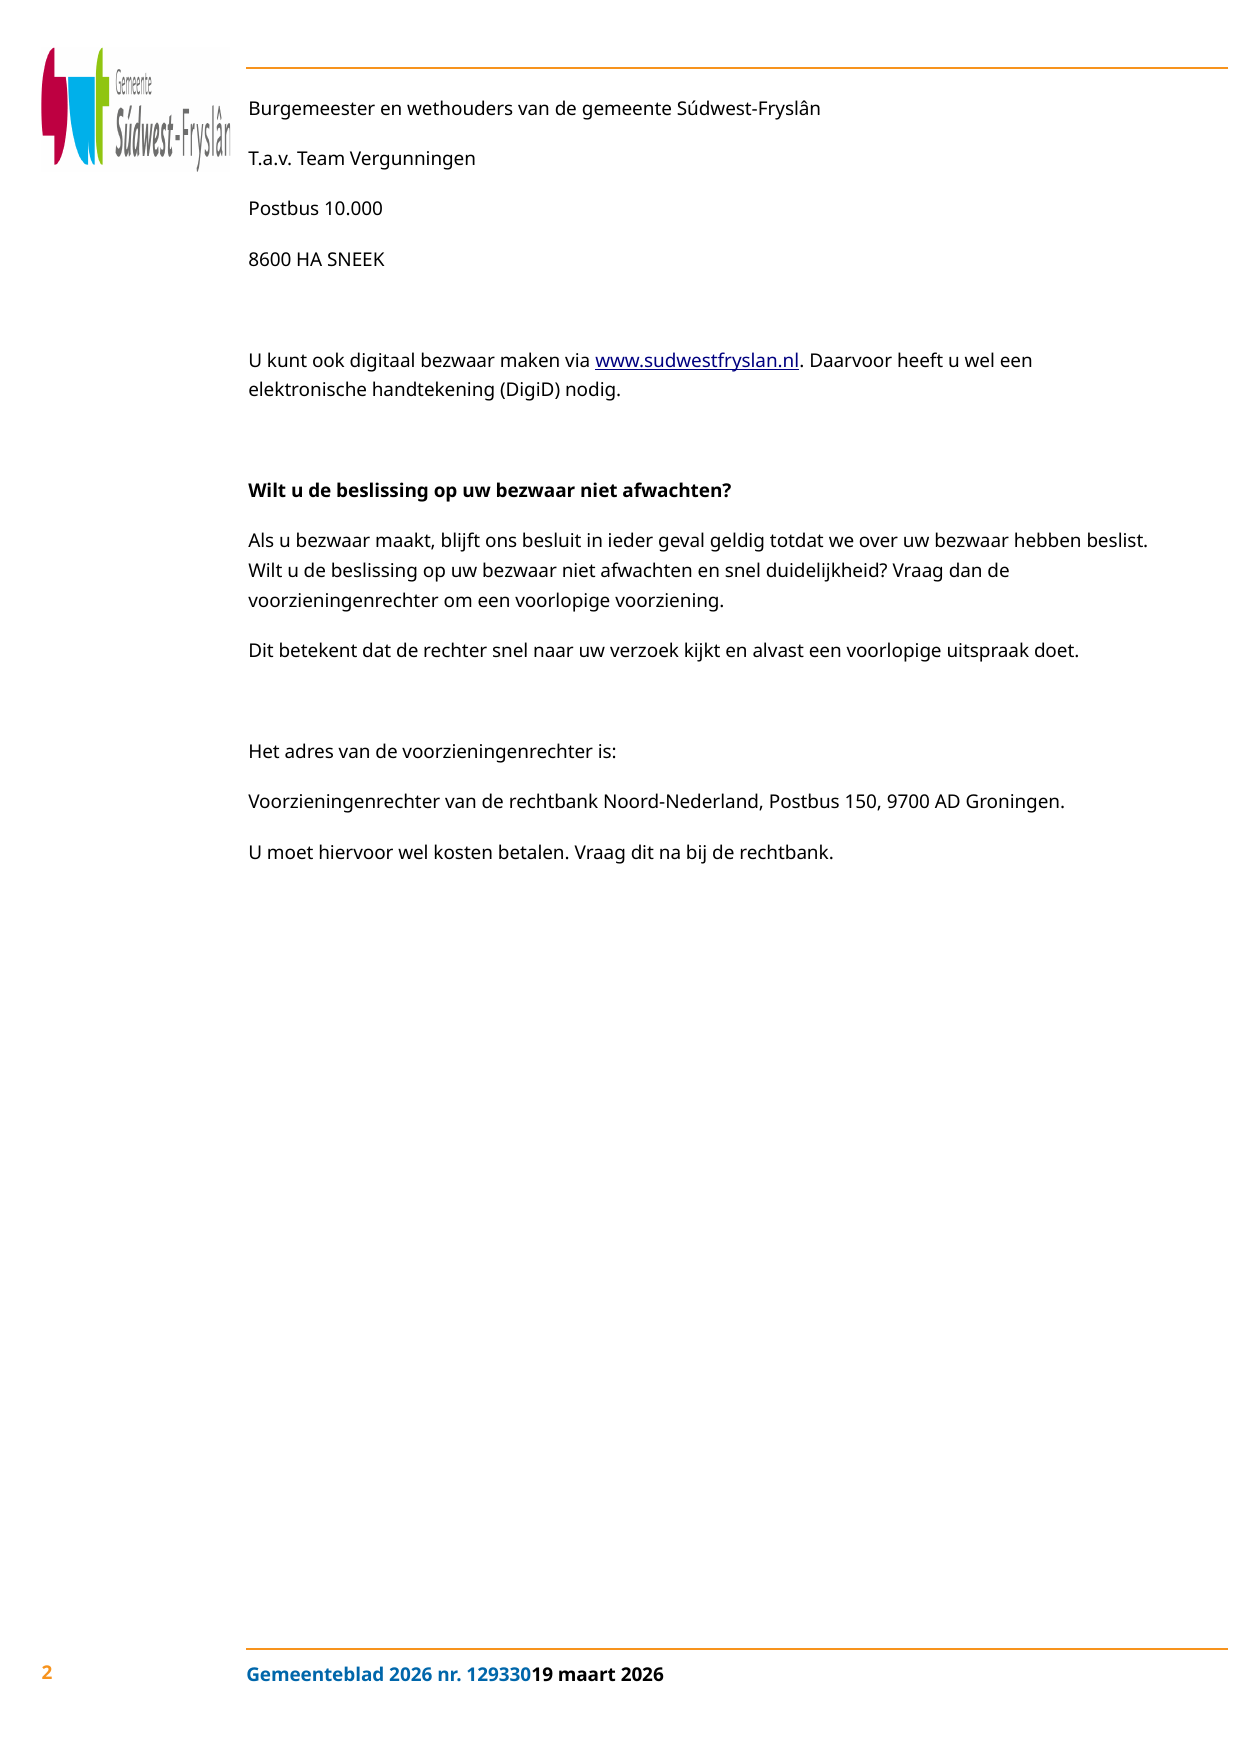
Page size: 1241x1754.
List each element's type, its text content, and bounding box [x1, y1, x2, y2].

text Dit betekent dat de rechter snel naar uw verzoek kijkt en alvast een voorlopige uitspraak doet. [248, 637, 1152, 663]
text Voorzieningenrechter van de rechtbank Noord-Nederland, Postbus 150, 9700 AD Groningen. [248, 788, 1152, 814]
text Als u bezwaar maakt, blijft ons besluit in ieder geval geldig totdat we over uw bezwaar hebben beslist. Wilt u de beslissing op uw bezwaar niet afwachten en snel duidelijkheid? Vraag dan de voorzieningenrechter om een voorlopige voorziening. [248, 528, 1152, 613]
text U moet hiervoor wel kosten betalen. Vraag dit na bij de rechtbank. [248, 839, 1152, 865]
text Het adres van de voorzieningenrechter is: [248, 738, 1152, 764]
text U kunt ook digitaal bezwaar maken via www.sudwestfryslan.nl. Daarvoor heeft u wel een elektronische handtekening (DigiD) nodig. [248, 347, 1152, 402]
text 8600 HA SNEEK [248, 246, 1152, 272]
text Postbus 10.000 [248, 196, 1152, 221]
text Wilt u de beslissing op uw bezwaar niet afwachten? [248, 477, 1152, 503]
text T.a.v. Team Vergunningen [248, 145, 1152, 171]
text Burgemeester en wethouders van de gemeente Súdwest-Fryslân [248, 95, 1152, 121]
picture [41, 47, 231, 172]
